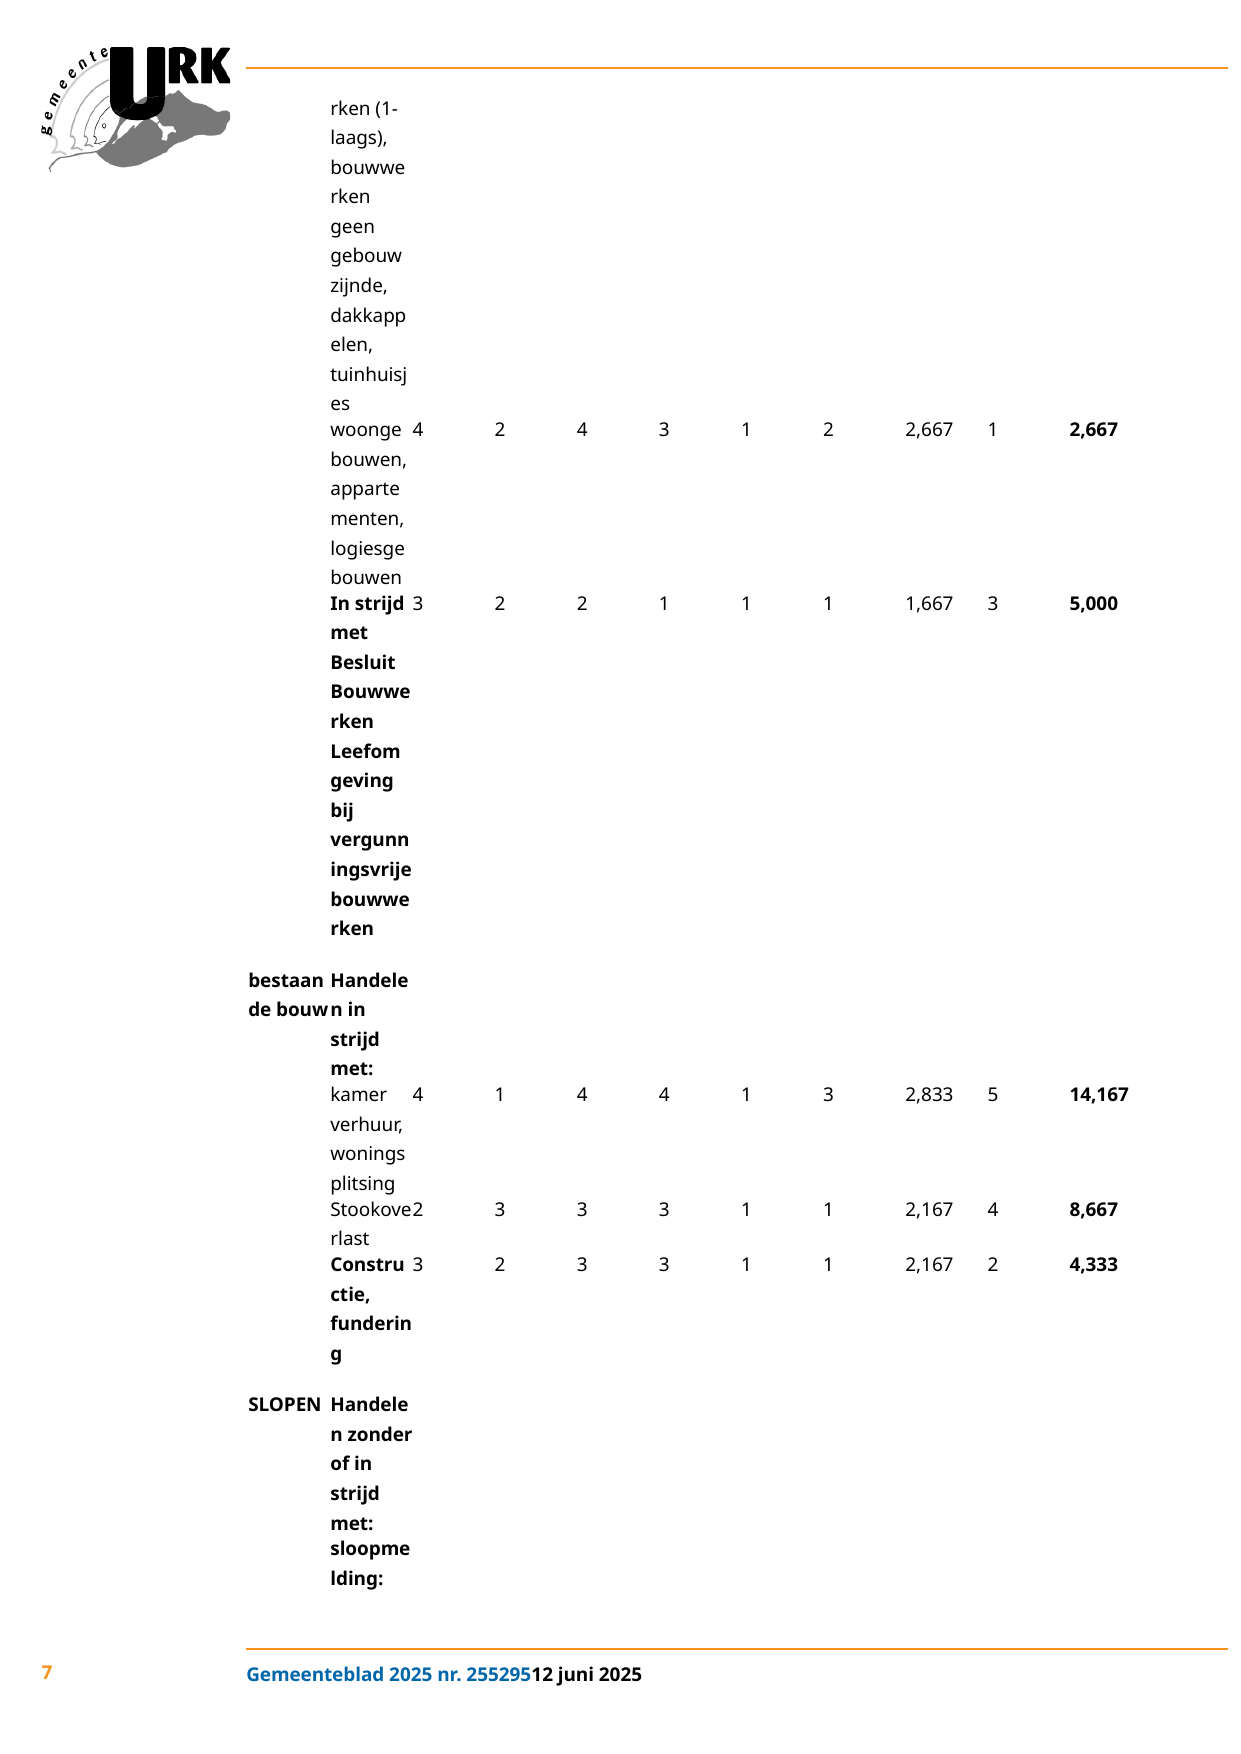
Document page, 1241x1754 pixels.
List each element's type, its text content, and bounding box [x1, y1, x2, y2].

table_cell 3 [412, 590, 494, 941]
table_cell [659, 967, 741, 1081]
table_cell 1,667 [905, 590, 987, 941]
table_cell [741, 967, 823, 1081]
table_cell 2 [412, 1196, 494, 1251]
table_cell [577, 1391, 659, 1535]
table_cell 1 [823, 1251, 905, 1366]
table_cell Handelen zonder of in strijd met: [330, 1391, 412, 1535]
table_cell [823, 967, 905, 1081]
table_cell [577, 1535, 659, 1591]
table_cell [248, 95, 330, 941]
table_cell 4 [412, 1081, 494, 1196]
table_cell 3 [494, 1196, 577, 1251]
table_cell 4 [659, 1081, 741, 1196]
table_cell [412, 95, 494, 416]
table_cell [823, 1535, 905, 1591]
table_cell 2 [494, 590, 577, 941]
table_cell 3 [577, 1196, 659, 1251]
table_cell 1 [741, 1251, 823, 1366]
table_cell [659, 1535, 741, 1591]
table_cell [987, 1535, 1069, 1591]
table_cell 14,167 [1069, 1081, 1152, 1196]
table_cell 2,167 [905, 1251, 987, 1366]
table_cell [905, 95, 987, 416]
table_cell [1069, 1391, 1152, 1535]
table_cell [823, 95, 905, 416]
table_cell 1 [823, 1196, 905, 1251]
table_cell 3 [659, 1251, 741, 1366]
table_cell [412, 1391, 494, 1535]
table_cell [905, 1535, 987, 1591]
table_cell [741, 1535, 823, 1591]
table_cell 2,833 [905, 1081, 987, 1196]
table_cell woongebouwen, appartementen, logiesgebouwen [330, 416, 412, 590]
table_cell 8,667 [1069, 1196, 1152, 1251]
table_cell 5,000 [1069, 590, 1152, 941]
table_cell rken (1-laags), bouwwerken geen gebouw zijnde, dakkappelen, tuinhuisjes [330, 95, 412, 416]
table_cell 3 [412, 1251, 494, 1366]
table_cell [987, 967, 1069, 1081]
table_cell 4 [577, 416, 659, 590]
table_cell [741, 1391, 823, 1535]
table_cell [494, 1391, 577, 1535]
table_cell [987, 1391, 1069, 1535]
table_cell 2 [577, 590, 659, 941]
table_cell [659, 1391, 741, 1535]
table_cell 2,667 [905, 416, 987, 590]
table_cell [905, 967, 987, 1081]
table_cell 1 [741, 1196, 823, 1251]
table_cell 4 [577, 1081, 659, 1196]
table_cell 3 [987, 590, 1069, 941]
table_cell [494, 967, 577, 1081]
table_cell [659, 95, 741, 416]
table_cell sloopmelding: [330, 1535, 412, 1591]
table_cell Stookoverlast [330, 1196, 412, 1251]
picture [41, 47, 231, 172]
table_cell bestaande bouw [248, 967, 330, 1366]
table_cell [823, 1391, 905, 1535]
table_cell [248, 941, 1152, 967]
table_cell [905, 1391, 987, 1535]
table_cell 1 [659, 590, 741, 941]
table_cell Constructie, fundering [330, 1251, 412, 1366]
table_cell 2 [987, 1251, 1069, 1366]
table_cell [494, 1535, 577, 1591]
table_cell 1 [741, 416, 823, 590]
table_cell 2 [823, 416, 905, 590]
table_cell 1 [741, 1081, 823, 1196]
table_cell 1 [494, 1081, 577, 1196]
table_cell 4,333 [1069, 1251, 1152, 1366]
table_cell [412, 1535, 494, 1591]
table_cell [577, 967, 659, 1081]
table_cell 3 [577, 1251, 659, 1366]
table_cell 4 [987, 1196, 1069, 1251]
table_cell 2 [494, 416, 577, 590]
table_cell kamer verhuur, woningsplitsing [330, 1081, 412, 1196]
table_cell 3 [659, 1196, 741, 1251]
table_cell 3 [823, 1081, 905, 1196]
table_cell [577, 95, 659, 416]
table_cell [741, 95, 823, 416]
table_cell 2,667 [1069, 416, 1152, 590]
table_cell Handelen in strijd met: [330, 967, 412, 1081]
table_cell [1069, 1535, 1152, 1591]
table_cell [494, 95, 577, 416]
table_cell 2 [494, 1251, 577, 1366]
table_cell 1 [823, 590, 905, 941]
table_cell 1 [741, 590, 823, 941]
table_cell 2,167 [905, 1196, 987, 1251]
table_cell 4 [412, 416, 494, 590]
table_cell [412, 967, 494, 1081]
table_cell [248, 1366, 1152, 1391]
table_cell 5 [987, 1081, 1069, 1196]
table_cell [1069, 95, 1152, 416]
table_cell 1 [987, 416, 1069, 590]
table_cell [1069, 967, 1152, 1081]
table_cell SLOPEN [248, 1391, 330, 1591]
table_cell In strijd met Besluit Bouwwerken Leefomgeving bij vergunningsvrije bouwwerken [330, 590, 412, 941]
table_cell 3 [659, 416, 741, 590]
table_cell [987, 95, 1069, 416]
